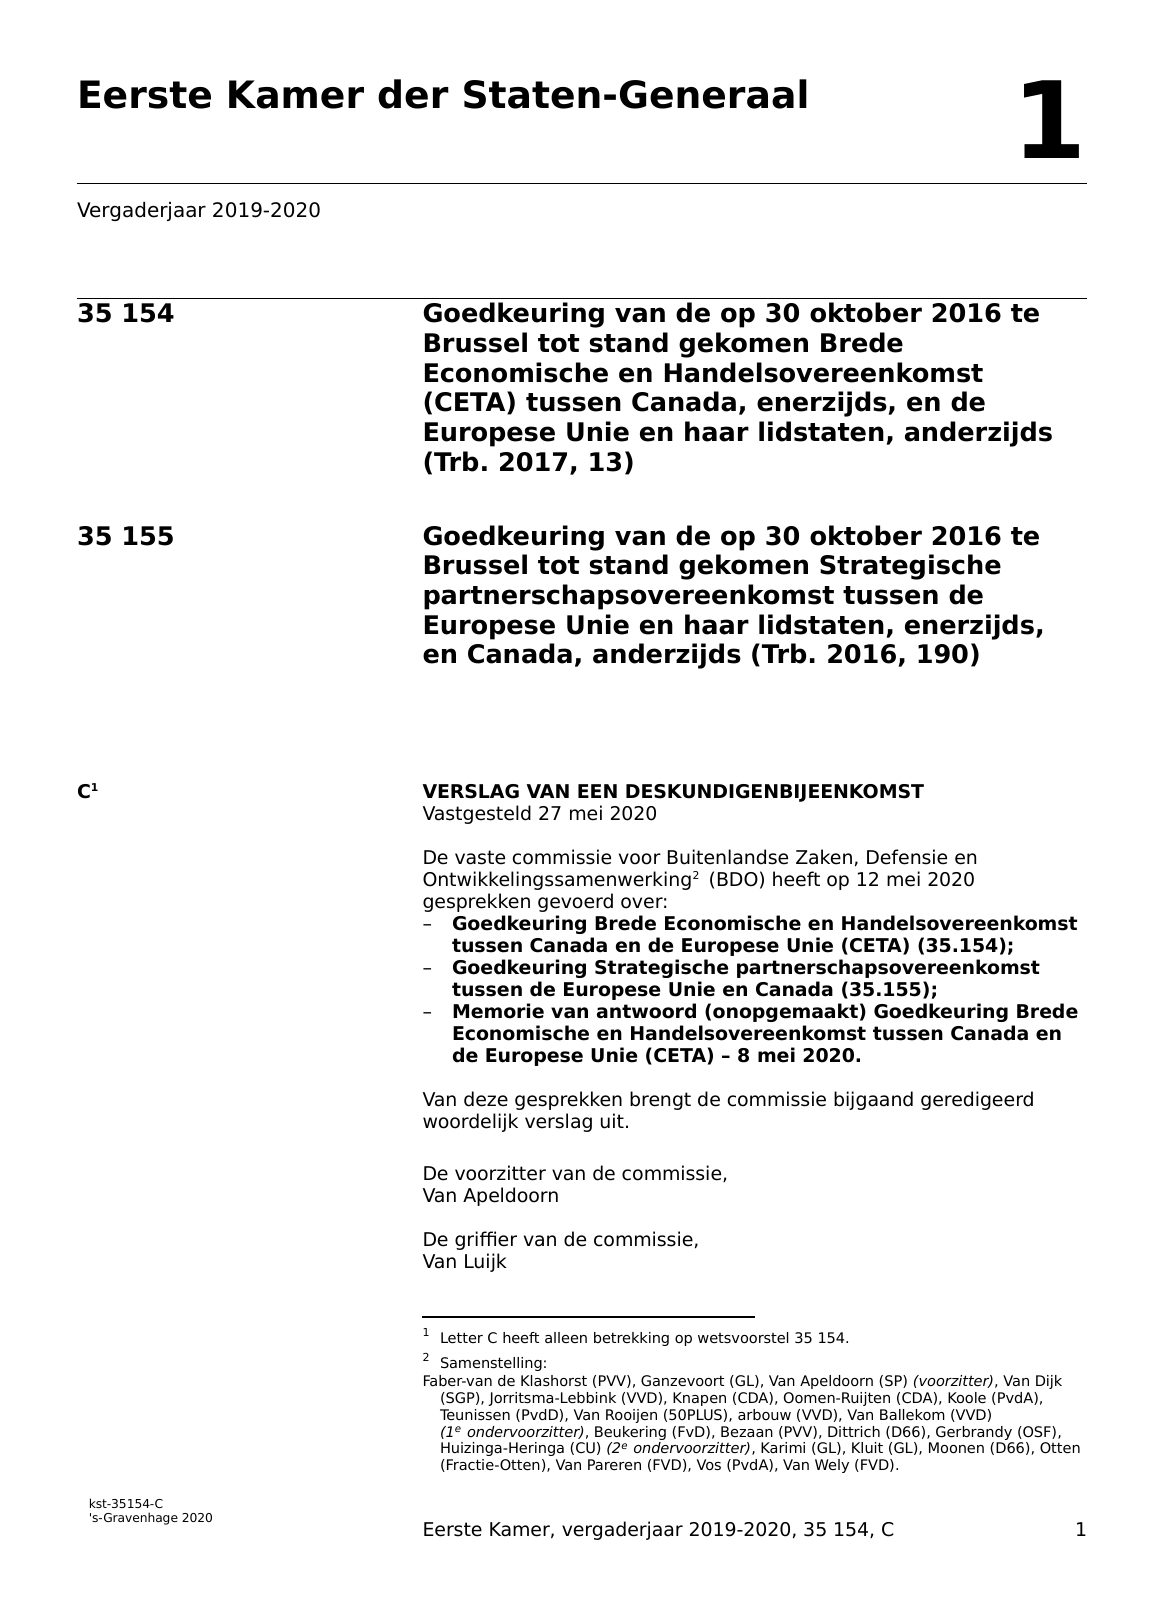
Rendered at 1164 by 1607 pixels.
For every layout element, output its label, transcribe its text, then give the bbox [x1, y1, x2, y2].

text – Goedkeuring Brede Economische en Handelsovereenkomst tussen Canada en de Europese Unie (CETA) (35.154); [422, 913, 1087, 957]
text Samenstelling: [422, 1351, 1087, 1373]
text kst-35154-C [88, 1497, 323, 1511]
table_header 1 [886, 59, 1087, 183]
text De vaste commissie voor Buitenlandse Zaken, Defensie en Ontwikkelingssamenwerking (BDO) heeft op 12 mei 2020 gesprekken gevoerd over: [422, 847, 1087, 913]
text – Memorie van antwoord (onopgemaakt) Goedkeuring Brede Economische en Handelsovereenkomst tussen Canada en de Europese Unie (CETA) – 8 mei 2020. [422, 1001, 1087, 1067]
text De griffier van de commissie, Van Luijk [422, 1229, 1087, 1273]
text Van deze gesprekken brengt de commissie bijgaand geredigeerd woordelijk verslag uit. [422, 1089, 1087, 1133]
text Letter C heeft alleen betrekking op wetsvoorstel 35 154. [422, 1326, 1087, 1348]
text 's-Gravenhage 2020 [88, 1511, 323, 1525]
subtitle 35 154 Goedkeuring van de op 30 oktober 2016 te Brussel tot stand gekomen Brede Economische en Handelsovereenkomst (CETA) tussen Canada, enerzijds, en de Europese Unie en haar lidstaten, anderzijds (Trb. 2017, 13) [77, 299, 1087, 477]
subtitle C VERSLAG VAN EEN DESKUNDIGENBIJEENKOMST [77, 781, 1087, 803]
text – Goedkeuring Strategische partnerschapsovereenkomst tussen de Europese Unie en Canada (35.155); [422, 957, 1087, 1001]
text Faber-van de Klashorst (PVV), Ganzevoort (GL), Van Apeldoorn (SP) (voorzitter), Van Dijk (SGP), Jorritsma-Lebbink (VVD), Knapen (CDA), Oomen-Ruijten (CDA), Koole (PvdA), Teunissen (PvdD), Van Rooijen (50PLUS), arbouw (VVD), Van Ballekom (VVD) (1e ondervoorzitter), Beukering (FvD), Bezaan (PVV), Dittrich (D66), Gerbrandy (OSF), Huizinga-Heringa (CU) (2e ondervoorzitter), Karimi (GL), Kluit (GL), Moonen (D66), Otten (Fractie-Otten), Van Pareren (FVD), Vos (PvdA), Van Wely (FVD). [422, 1373, 1087, 1474]
subtitle 35 155 Goedkeuring van de op 30 oktober 2016 te Brussel tot stand gekomen Strategische partnerschapsovereenkomst tussen de Europese Unie en haar lidstaten, enerzijds, en Canada, anderzijds (Trb. 2016, 190) [77, 521, 1087, 670]
text Vastgesteld 27 mei 2020 [422, 803, 1087, 825]
text De voorzitter van de commissie, Van Apeldoorn [422, 1163, 1087, 1207]
table_header Eerste Kamer der Staten-Generaal [77, 59, 886, 183]
table_cell Vergaderjaar 2019-2020 [77, 184, 1087, 298]
